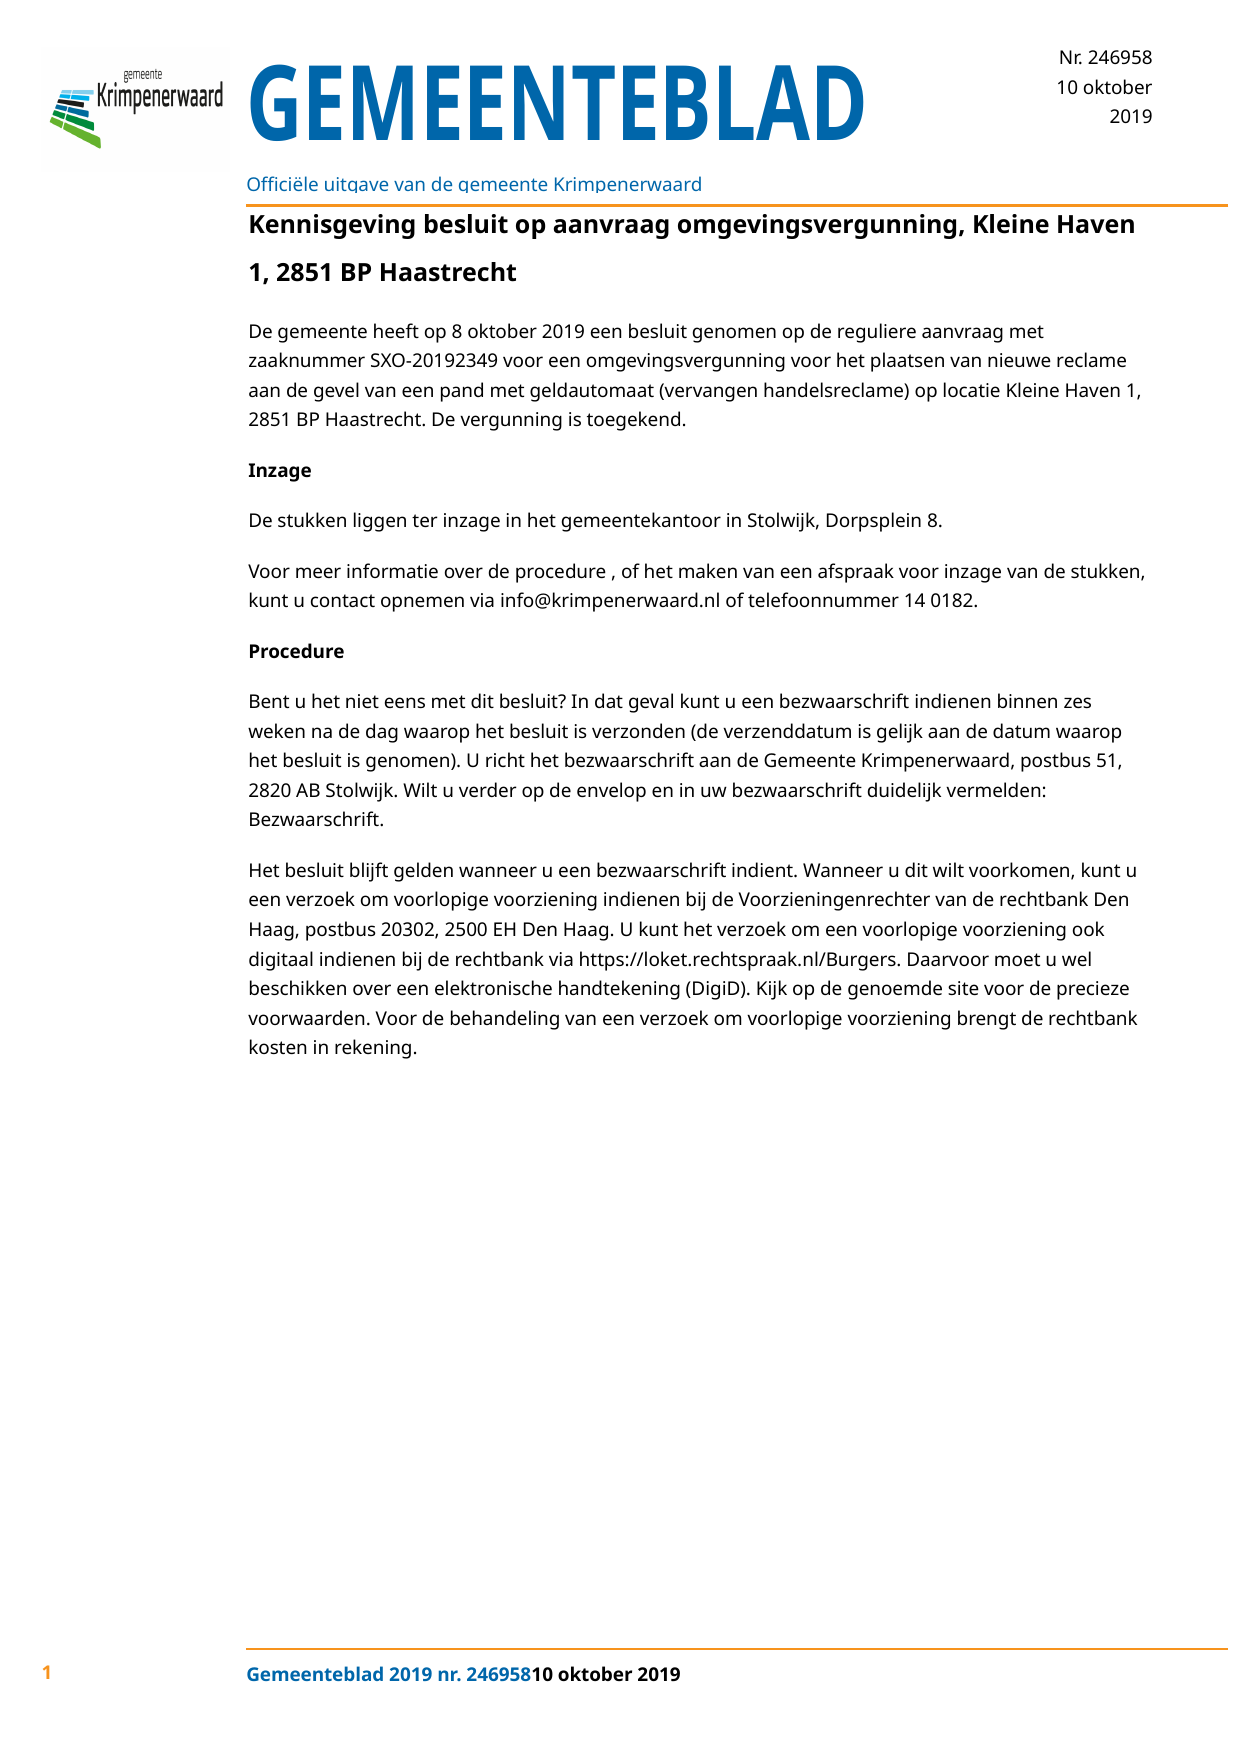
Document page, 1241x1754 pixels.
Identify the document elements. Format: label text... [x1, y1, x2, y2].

text Kennisgeving besluit op aanvraag omgevingsvergunning, Kleine Haven 1, 2851 BP Haastrecht [248, 207, 1152, 288]
text De stukken liggen ter inzage in het gemeentekantoor in Stolwijk, Dorpsplein 8. [248, 507, 1152, 533]
text De gemeente heeft op 8 oktober 2019 een besluit genomen op de reguliere aanvraag met zaaknummer SXO-20192349 voor een omgevingsvergunning voor het plaatsen van nieuwe reclame aan de gevel van een pand met geldautomaat (vervangen handelsreclame) op locatie Kleine Haven 1, 2851 BP Haastrecht. De vergunning is toegekend. [248, 318, 1152, 432]
picture [41, 47, 231, 172]
text Het besluit blijft gelden wanneer u een bezwaarschrift indient. Wanneer u dit wilt voorkomen, kunt u een verzoek om voorlopige voorziening indienen bij de Voorzieningenrechter van de rechtbank Den Haag, postbus 20302, 2500 EH Den Haag. U kunt het verzoek om een voorlopige voorziening ook digitaal indienen bij de rechtbank via https://loket.rechtspraak.nl/Burgers. Daarvoor moet u wel beschikken over een elektronische handtekening (DigiD). Kijk op de genoemde site voor de precieze voorwaarden. Voor de behandeling van een verzoek om voorlopige voorziening brengt de rechtbank kosten in rekening. [248, 857, 1152, 1060]
text Voor meer informatie over de procedure , of het maken van een afspraak voor inzage van de stukken, kunt u contact opnemen via info@krimpenerwaard.nl of telefoonnummer 14 0182. [248, 558, 1152, 613]
text Bent u het niet eens met dit besluit? In dat geval kunt u een bezwaarschrift indienen binnen zes weken na de dag waarop het besluit is verzonden (de verzenddatum is gelijk aan de datum waarop het besluit is genomen). U richt het bezwaarschrift aan de Gemeente Krimpenerwaard, postbus 51, 2820 AB Stolwijk. Wilt u verder op de envelop en in uw bezwaarschrift duidelijk vermelden: Bezwaarschrift. [248, 688, 1152, 832]
text Procedure [248, 638, 1152, 664]
text Inzage [248, 457, 1152, 483]
